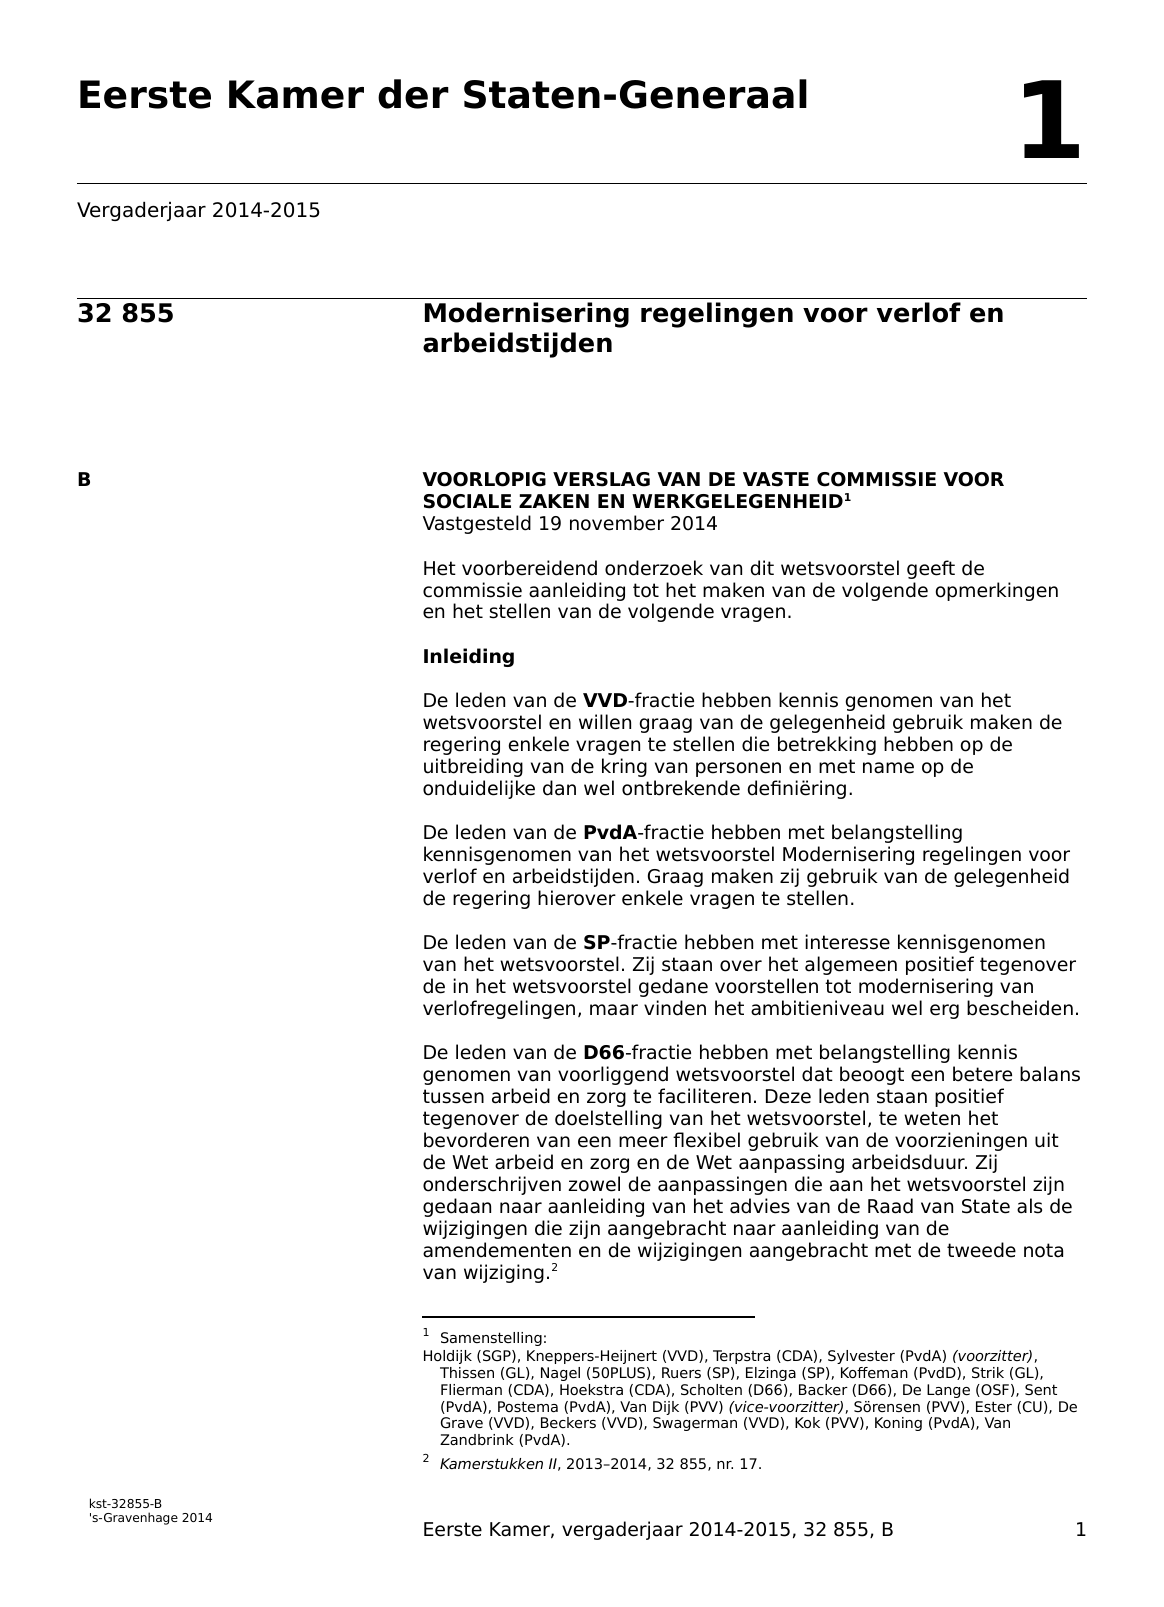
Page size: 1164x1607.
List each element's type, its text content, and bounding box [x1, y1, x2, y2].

text 's-Gravenhage 2014 [88, 1511, 323, 1525]
text De leden van de SP-fractie hebben met interesse kennisgenomen van het wetsvoorstel. Zij staan over het algemeen positief tegenover de in het wetsvoorstel gedane voorstellen tot modernisering van verlofregelingen, maar vinden het ambitieniveau wel erg bescheiden. [422, 932, 1087, 1020]
text Holdijk (SGP), Kneppers-Heijnert (VVD), Terpstra (CDA), Sylvester (PvdA) (voorzitter), Thissen (GL), Nagel (50PLUS), Ruers (SP), Elzinga (SP), Koffeman (PvdD), Strik (GL), Flierman (CDA), Hoekstra (CDA), Scholten (D66), Backer (D66), De Lange (OSF), Sent (PvdA), Postema (PvdA), Van Dijk (PVV) (vice-voorzitter), Sörensen (PVV), Ester (CU), De Grave (VVD), Beckers (VVD), Swagerman (VVD), Kok (PVV), Koning (PvdA), Van Zandbrink (PvdA). [422, 1348, 1087, 1449]
text De leden van de D66-fractie hebben met belangstelling kennis genomen van voorliggend wetsvoorstel dat beoogt een betere balans tussen arbeid en zorg te faciliteren. Deze leden staan positief tegenover de doelstelling van het wetsvoorstel, te weten het bevorderen van een meer flexibel gebruik van de voorzieningen uit de Wet arbeid en zorg en de Wet aanpassing arbeidsduur. Zij onderschrijven zowel de aanpassingen die aan het wetsvoorstel zijn gedaan naar aanleiding van het advies van de Raad van State als de wijzigingen die zijn aangebracht naar aanleiding van de amendementen en de wijzigingen aangebracht met de tweede nota van wijziging. [422, 1042, 1087, 1284]
subtitle B VOORLOPIG VERSLAG VAN DE VASTE COMMISSIE VOOR SOCIALE ZAKEN EN WERKGELEGENHEID [77, 469, 1087, 513]
text Het voorbereidend onderzoek van dit wetsvoorstel geeft de commissie aanleiding tot het maken van de volgende opmerkingen en het stellen van de volgende vragen. [422, 557, 1087, 623]
subtitle 32 855 Modernisering regelingen voor verlof en arbeidstijden [77, 299, 1087, 358]
table_header 1 [886, 59, 1087, 183]
text De leden van de VVD-fractie hebben kennis genomen van het wetsvoorstel en willen graag van de gelegenheid gebruik maken de regering enkele vragen te stellen die betrekking hebben op de uitbreiding van de kring van personen en met name op de onduidelijke dan wel ontbrekende definiëring. [422, 690, 1087, 800]
text De leden van de PvdA-fractie hebben met belangstelling kennisgenomen van het wetsvoorstel Modernisering regelingen voor verlof en arbeidstijden. Graag maken zij gebruik van de gelegenheid de regering hierover enkele vragen te stellen. [422, 822, 1087, 910]
text Vastgesteld 19 november 2014 [422, 513, 1087, 535]
text Kamerstukken II, 2013–2014, 32 855, nr. 17. [422, 1452, 1087, 1474]
table_header Eerste Kamer der Staten-Generaal [77, 59, 886, 183]
subtitle Inleiding [422, 646, 1087, 668]
table_cell Vergaderjaar 2014-2015 [77, 184, 1087, 298]
text kst-32855-B [88, 1497, 323, 1511]
text Samenstelling: [422, 1326, 1087, 1348]
